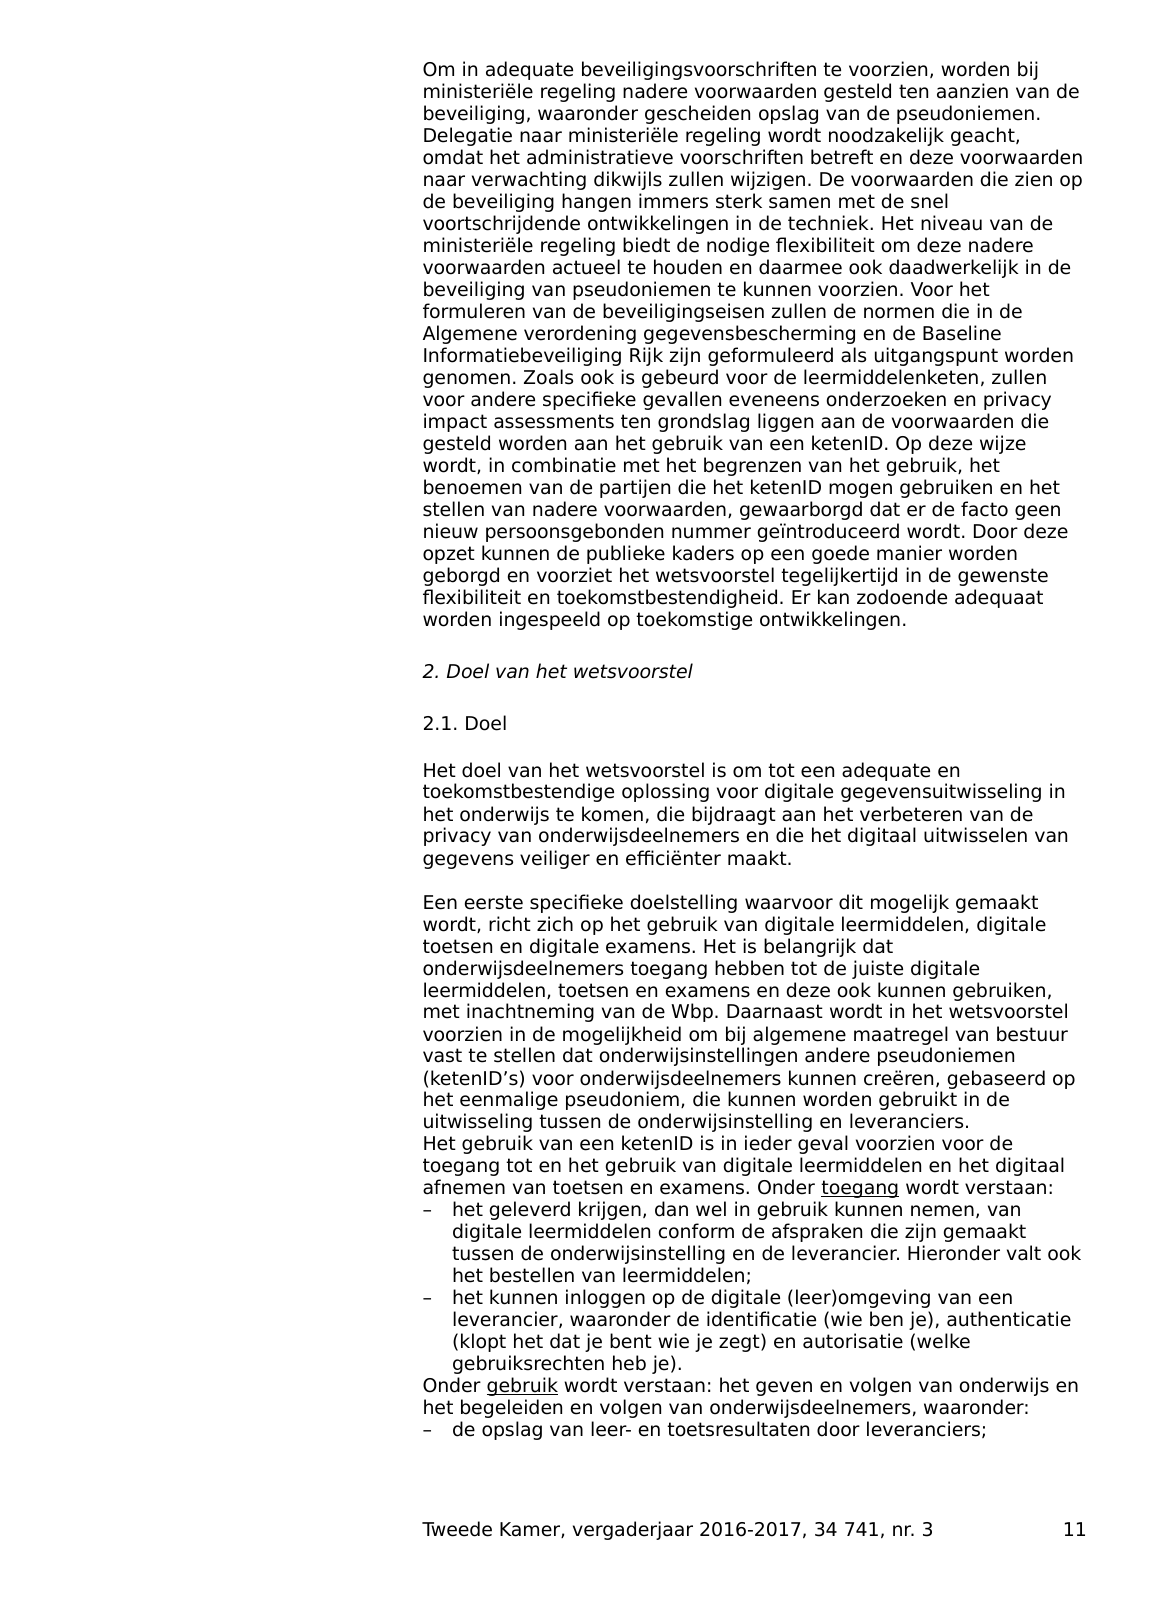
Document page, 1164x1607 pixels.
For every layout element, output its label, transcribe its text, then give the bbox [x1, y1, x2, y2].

text Om in adequate beveiligingsvoorschriften te voorzien, worden bij ministeriële regeling nadere voorwaarden gesteld ten aanzien van de beveiliging, waaronder gescheiden opslag van de pseudoniemen. Delegatie naar ministeriële regeling wordt noodzakelijk geacht, omdat het administratieve voorschriften betreft en deze voorwaarden naar verwachting dikwijls zullen wijzigen. De voorwaarden die zien op de beveiliging hangen immers sterk samen met de snel voortschrijdende ontwikkelingen in de techniek. Het niveau van de ministeriële regeling biedt de nodige flexibiliteit om deze nadere voorwaarden actueel te houden en daarmee ook daadwerkelijk in de beveiliging van pseudoniemen te kunnen voorzien. Voor het formuleren van de beveiligingseisen zullen de normen die in de Algemene verordening gegevensbescherming en de Baseline Informatiebeveiliging Rijk zijn geformuleerd als uitgangspunt worden genomen. Zoals ook is gebeurd voor de leermiddelenketen, zullen voor andere specifieke gevallen eveneens onderzoeken en privacy impact assessments ten grondslag liggen aan de voorwaarden die gesteld worden aan het gebruik van een ketenID. Op deze wijze wordt, in combinatie met het begrenzen van het gebruik, het benoemen van de partijen die het ketenID mogen gebruiken en het stellen van nadere voorwaarden, gewaarborgd dat er de facto geen nieuw persoonsgebonden nummer geïntroduceerd wordt. Door deze opzet kunnen de publieke kaders op een goede manier worden geborgd en voorziet het wetsvoorstel tegelijkertijd in de gewenste flexibiliteit en toekomstbestendigheid. Er kan zodoende adequaat worden ingespeeld op toekomstige ontwikkelingen. [422, 59, 1087, 631]
text – het kunnen inloggen op de digitale (leer)omgeving van een leverancier, waaronder de identificatie (wie ben je), authenticatie (klopt het dat je bent wie je zegt) en autorisatie (welke gebruiksrechten heb je). [422, 1287, 1087, 1375]
subtitle 2.1. Doel [422, 712, 1087, 734]
text Het doel van het wetsvoorstel is om tot een adequate en toekomstbestendige oplossing voor digitale gegevensuitwisseling in het onderwijs te komen, die bijdraagt aan het verbeteren van de privacy van onderwijsdeelnemers en die het digitaal uitwisselen van gegevens veiliger en efficiënter maakt. [422, 759, 1087, 869]
subtitle 2. Doel van het wetsvoorstel [422, 661, 1087, 682]
text Het gebruik van een ketenID is in ieder geval voorzien voor de toegang tot en het gebruik van digitale leermiddelen en het digitaal afnemen van toetsen en examens. Onder toegang wordt verstaan: [422, 1133, 1087, 1199]
text Een eerste specifieke doelstelling waarvoor dit mogelijk gemaakt wordt, richt zich op het gebruik van digitale leermiddelen, digitale toetsen en digitale examens. Het is belangrijk dat onderwijsdeelnemers toegang hebben tot de juiste digitale leermiddelen, toetsen en examens en deze ook kunnen gebruiken, met inachtneming van de Wbp. Daarnaast wordt in het wetsvoorstel voorzien in de mogelijkheid om bij algemene maatregel van bestuur vast te stellen dat onderwijsinstellingen andere pseudoniemen (ketenID’s) voor onderwijsdeelnemers kunnen creëren, gebaseerd op het eenmalige pseudoniem, die kunnen worden gebruikt in de uitwisseling tussen de onderwijsinstelling en leveranciers. [422, 892, 1087, 1133]
text – de opslag van leer- en toetsresultaten door leveranciers; [422, 1419, 1087, 1441]
text – het geleverd krijgen, dan wel in gebruik kunnen nemen, van digitale leermiddelen conform de afspraken die zijn gemaakt tussen de onderwijsinstelling en de leverancier. Hieronder valt ook het bestellen van leermiddelen; [422, 1199, 1087, 1287]
text Onder gebruik wordt verstaan: het geven en volgen van onderwijs en het begeleiden en volgen van onderwijsdeelnemers, waaronder: [422, 1375, 1087, 1419]
